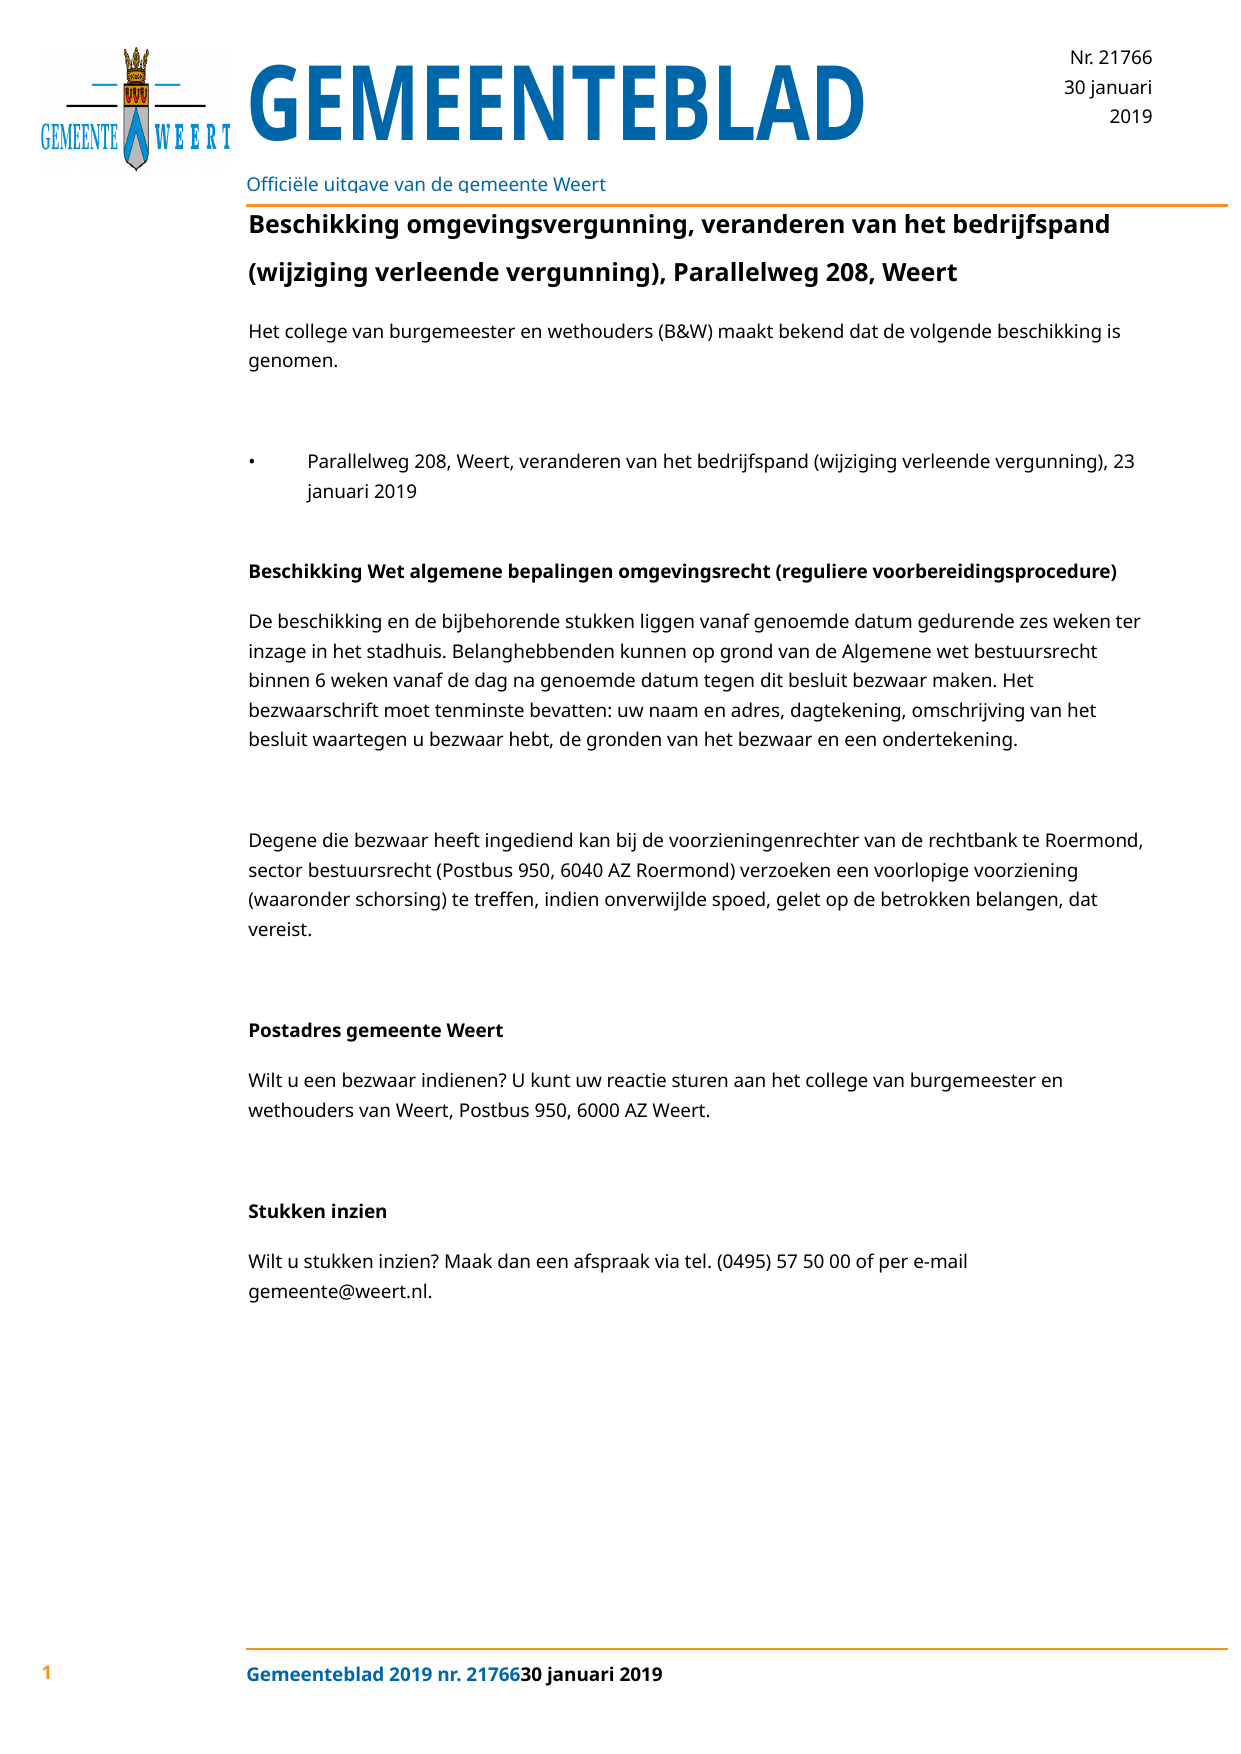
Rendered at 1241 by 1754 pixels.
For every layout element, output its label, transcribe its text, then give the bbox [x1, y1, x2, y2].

text Beschikking omgevingsvergunning, veranderen van het bedrijfspand (wijziging verleende vergunning), Parallelweg 208, Weert [248, 207, 1152, 288]
text Wilt u een bezwaar indienen? U kunt uw reactie sturen aan het college van burgemeester en wethouders van Weert, Postbus 950, 6000 AZ Weert. [248, 1067, 1152, 1123]
list Parallelweg 208, Weert, veranderen van het bedrijfspand (wijziging verleende vergunning), 23 januari 2019 [248, 448, 1152, 504]
text Wilt u stukken inzien? Maak dan een afspraak via tel. (0495) 57 50 00 of per e-mail gemeente@weert.nl. [248, 1248, 1152, 1304]
text Stukken inzien [248, 1198, 1152, 1224]
text Postadres gemeente Weert [248, 1017, 1152, 1043]
text De beschikking en de bijbehorende stukken liggen vanaf genoemde datum gedurende zes weken ter inzage in het stadhuis. Belanghebbenden kunnen op grond van de Algemene wet bestuursrecht binnen 6 weken vanaf de dag na genoemde datum tegen dit besluit bezwaar maken. Het bezwaarschrift moet tenminste bevatten: uw naam en adres, dagtekening, omschrijving van het besluit waartegen u bezwaar hebt, de gronden van het bezwaar en een ondertekening. [248, 608, 1152, 752]
picture [41, 47, 231, 172]
text Beschikking Wet algemene bepalingen omgevingsrecht (reguliere voorbereidingsprocedure) [248, 558, 1152, 584]
text Het college van burgemeester en wethouders (B&W) maakt bekend dat de volgende beschikking is genomen. [248, 318, 1152, 373]
text Degene die bezwaar heeft ingediend kan bij de voorzieningenrechter van de rechtbank te Roermond, sector bestuursrecht (Postbus 950, 6040 AZ Roermond) verzoeken een voorlopige voorziening (waaronder schorsing) te treffen, indien onverwijlde spoed, gelet op de betrokken belangen, dat vereist. [248, 827, 1152, 942]
